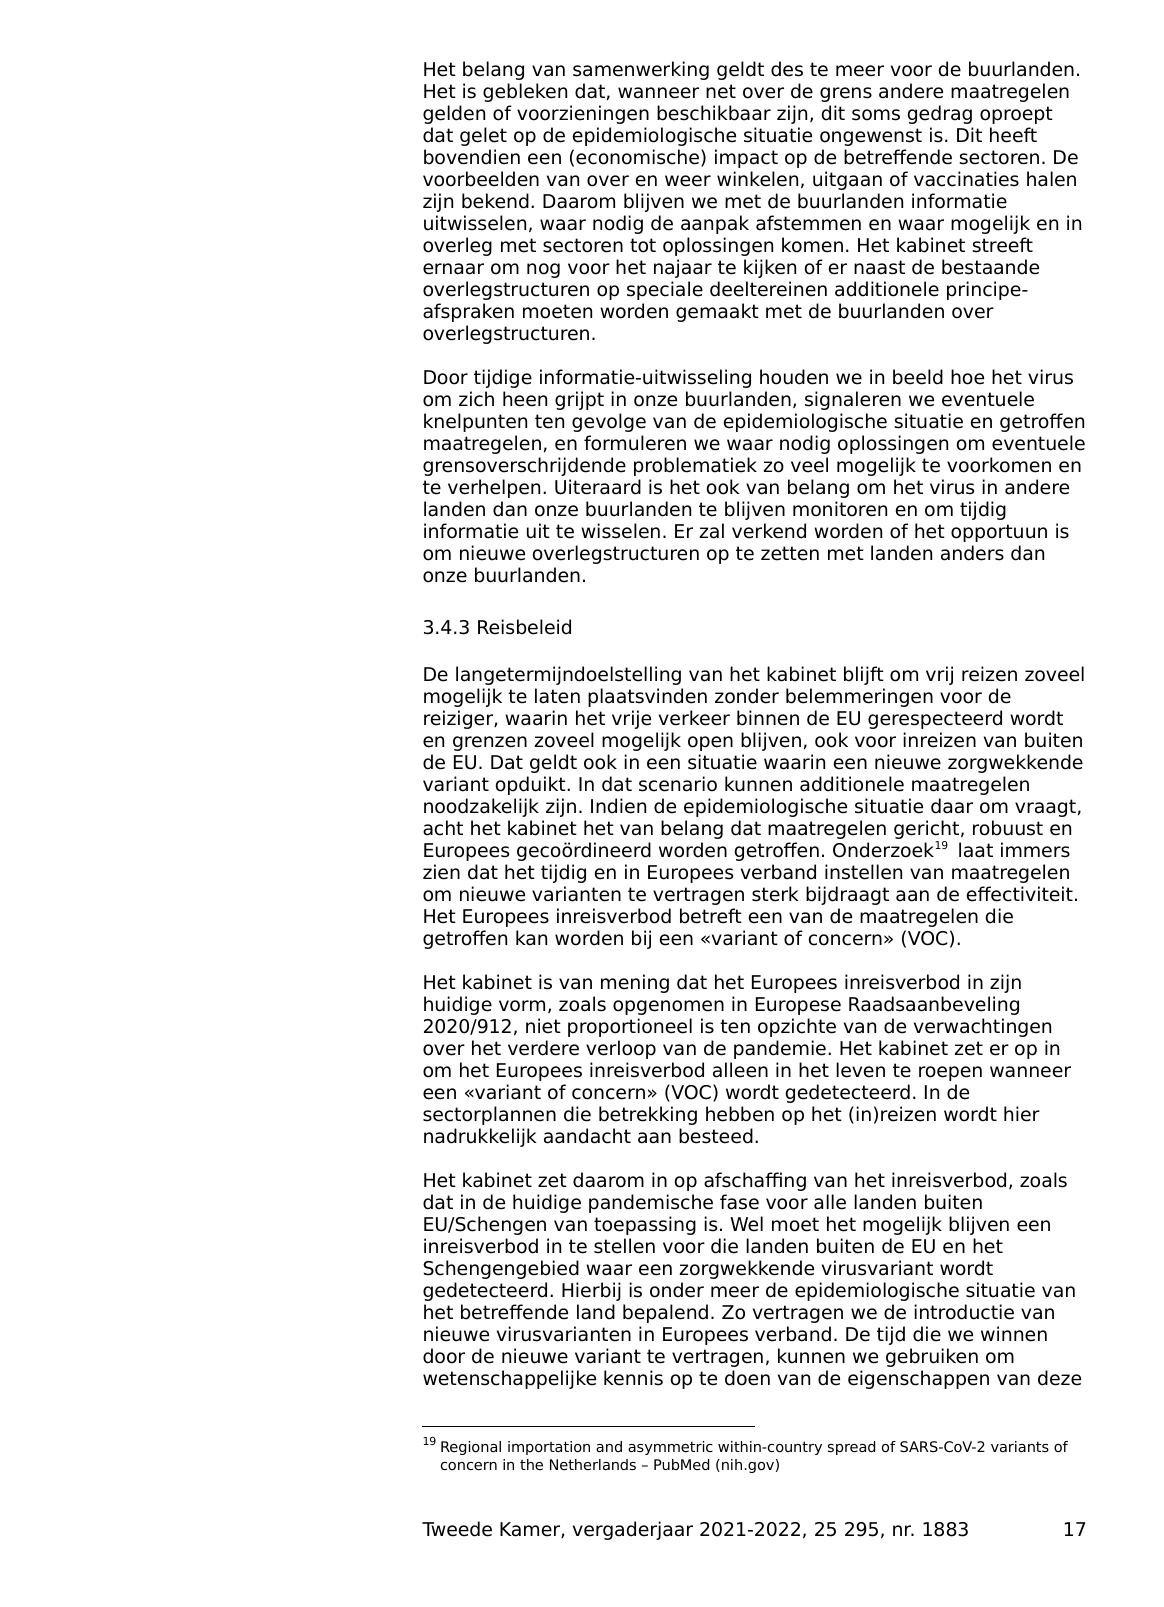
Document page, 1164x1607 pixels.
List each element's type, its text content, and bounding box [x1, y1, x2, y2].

text Het kabinet is van mening dat het Europees inreisverbod in zijn huidige vorm, zoals opgenomen in Europese Raadsaanbeveling 2020/912, niet proportioneel is ten opzichte van de verwachtingen over het verdere verloop van de pandemie. Het kabinet zet er op in om het Europees inreisverbod alleen in het leven te roepen wanneer een «variant of concern» (VOC) wordt gedetecteerd. In de sectorplannen die betrekking hebben op het (in)reizen wordt hier nadrukkelijk aandacht aan besteed. [422, 972, 1087, 1147]
text Door tijdige informatie-uitwisseling houden we in beeld hoe het virus om zich heen grijpt in onze buurlanden, signaleren we eventuele knelpunten ten gevolge van de epidemiologische situatie en getroffen maatregelen, en formuleren we waar nodig oplossingen om eventuele grensoverschrijdende problematiek zo veel mogelijk te voorkomen en te verhelpen. Uiteraard is het ook van belang om het virus in andere landen dan onze buurlanden te blijven monitoren en om tijdig informatie uit te wisselen. Er zal verkend worden of het opportuun is om nieuwe overlegstructuren op te zetten met landen anders dan onze buurlanden. [422, 367, 1087, 587]
subtitle 3.4.3 Reisbeleid [422, 617, 1087, 639]
text Regional importation and asymmetric within-country spread of SARS-CoV-2 variants of concern in the Netherlands – PubMed (nih.gov) [422, 1435, 1087, 1474]
text Het belang van samenwerking geldt des te meer voor de buurlanden. Het is gebleken dat, wanneer net over de grens andere maatregelen gelden of voorzieningen beschikbaar zijn, dit soms gedrag oproept dat gelet op de epidemiologische situatie ongewenst is. Dit heeft bovendien een (economische) impact op de betreffende sectoren. De voorbeelden van over en weer winkelen, uitgaan of vaccinaties halen zijn bekend. Daarom blijven we met de buurlanden informatie uitwisselen, waar nodig de aanpak afstemmen en waar mogelijk en in overleg met sectoren tot oplossingen komen. Het kabinet streeft ernaar om nog voor het najaar te kijken of er naast de bestaande overlegstructuren op speciale deeltereinen additionele principe-afspraken moeten worden gemaakt met de buurlanden over overlegstructuren. [422, 59, 1087, 345]
text De langetermijndoelstelling van het kabinet blijft om vrij reizen zoveel mogelijk te laten plaatsvinden zonder belemmeringen voor de reiziger, waarin het vrije verkeer binnen de EU gerespecteerd wordt en grenzen zoveel mogelijk open blijven, ook voor inreizen van buiten de EU. Dat geldt ook in een situatie waarin een nieuwe zorgwekkende variant opduikt. In dat scenario kunnen additionele maatregelen noodzakelijk zijn. Indien de epidemiologische situatie daar om vraagt, acht het kabinet het van belang dat maatregelen gericht, robuust en Europees gecoördineerd worden getroffen. Onderzoek laat immers zien dat het tijdig en in Europees verband instellen van maatregelen om nieuwe varianten te vertragen sterk bijdraagt aan de effectiviteit. Het Europees inreisverbod betreft een van de maatregelen die getroffen kan worden bij een «variant of concern» (VOC). [422, 664, 1087, 949]
text Het kabinet zet daarom in op afschaffing van het inreisverbod, zoals dat in de huidige pandemische fase voor alle landen buiten EU/Schengen van toepassing is. Wel moet het mogelijk blijven een inreisverbod in te stellen voor die landen buiten de EU en het Schengengebied waar een zorgwekkende virusvariant wordt gedetecteerd. Hierbij is onder meer de epidemiologische situatie van het betreffende land bepalend. Zo vertragen we de introductie van nieuwe virusvarianten in Europees verband. De tijd die we winnen door de nieuwe variant te vertragen, kunnen we gebruiken om wetenschappelijke kennis op te doen van de eigenschappen van deze [422, 1170, 1087, 1389]
